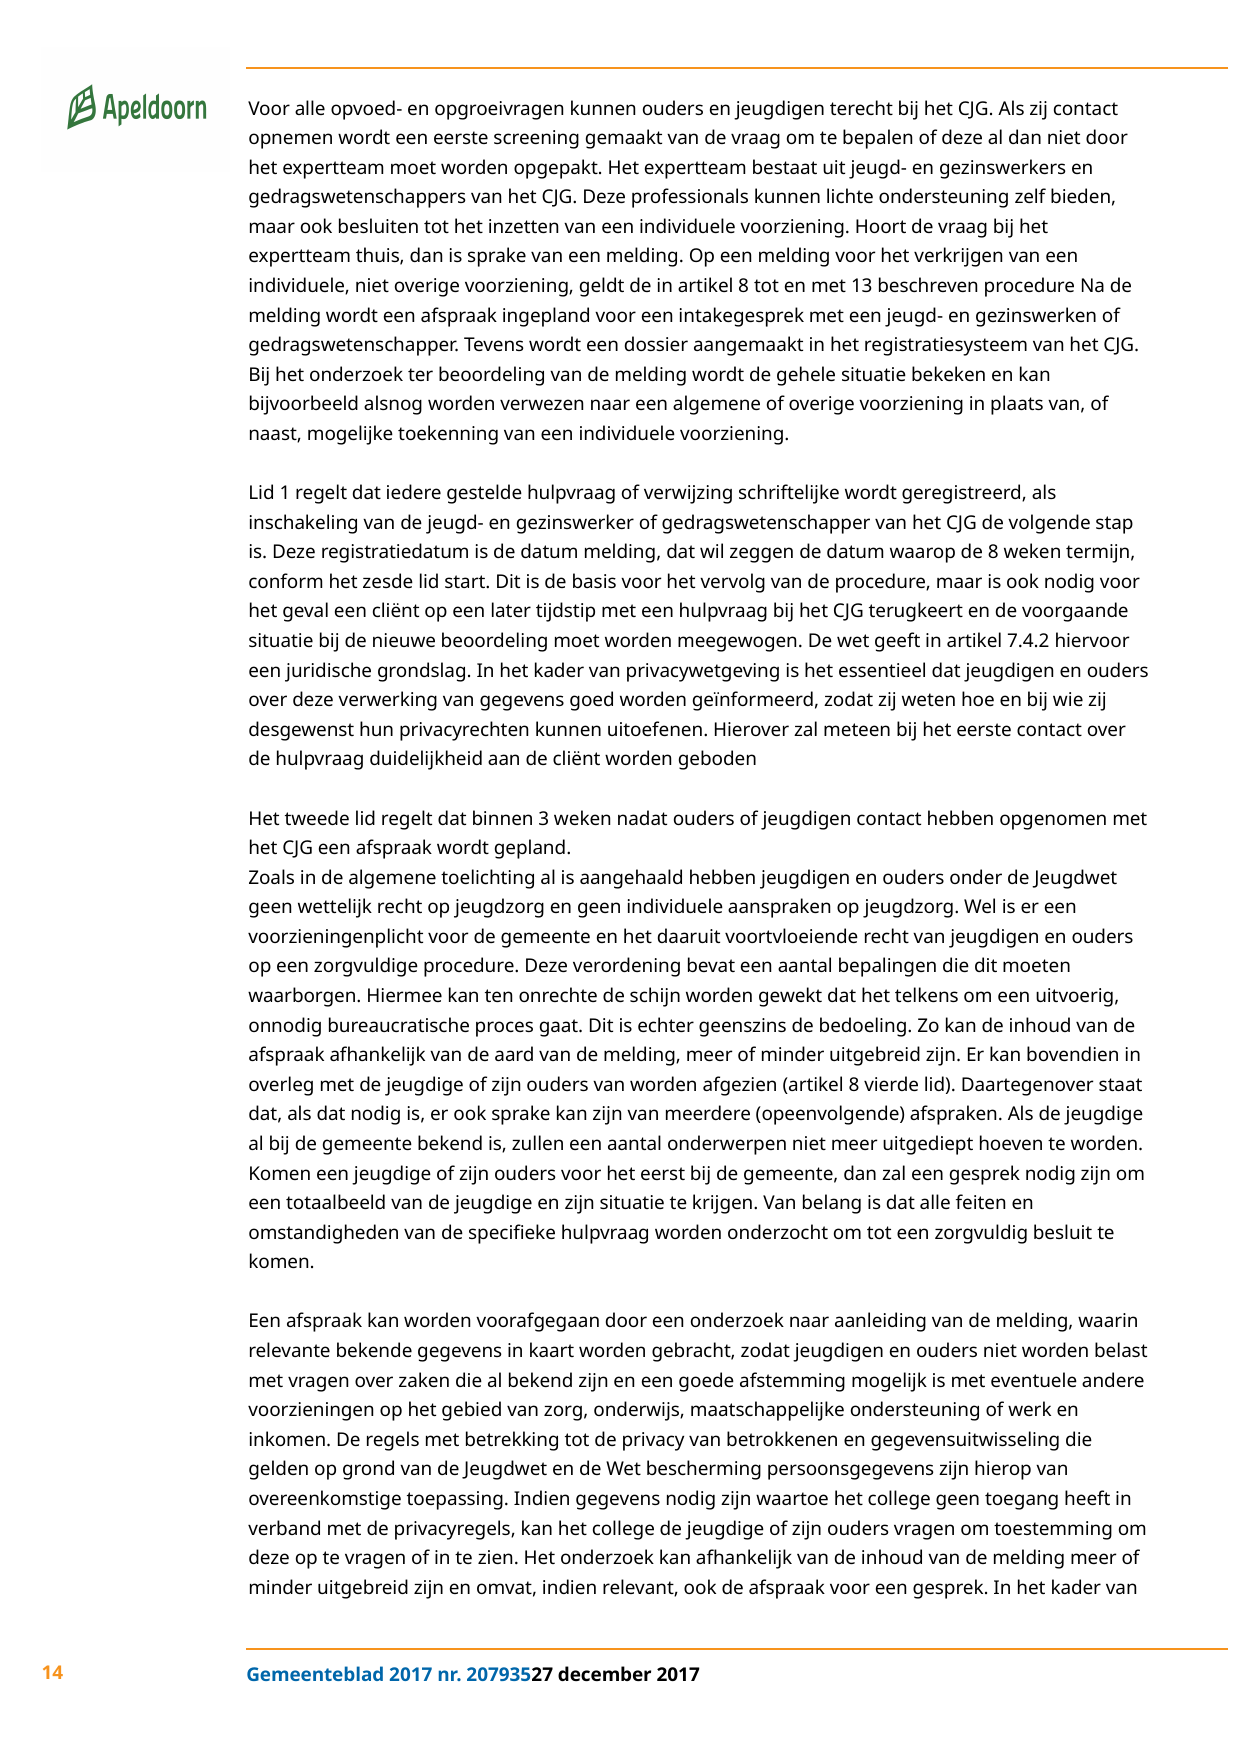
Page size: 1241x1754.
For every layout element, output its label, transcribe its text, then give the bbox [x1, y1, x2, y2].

picture [41, 47, 231, 172]
text Voor alle opvoed- en opgroeivragen kunnen ouders en jeugdigen terecht bij het CJG. Als zij contact opnemen wordt een eerste screening gemaakt van de vraag om te bepalen of deze al dan niet door het expertteam moet worden opgepakt. Het expertteam bestaat uit jeugd- en gezinswerkers en gedragswetenschappers van het CJG. Deze professionals kunnen lichte ondersteuning zelf bieden, maar ook besluiten tot het inzetten van een individuele voorziening. Hoort de vraag bij het expertteam thuis, dan is sprake van een melding. Op een melding voor het verkrijgen van een individuele, niet overige voorziening, geldt de in artikel 8 tot en met 13 beschreven procedure Na de melding wordt een afspraak ingepland voor een intakegesprek met een jeugd- en gezinswerken of gedragswetenschapper. Tevens wordt een dossier aangemaakt in het registratiesysteem van het CJG. [248, 95, 1152, 357]
text Een afspraak kan worden voorafgegaan door een onderzoek naar aanleiding van de melding, waarin relevante bekende gegevens in kaart worden gebracht, zodat jeugdigen en ouders niet worden belast met vragen over zaken die al bekend zijn en een goede afstemming mogelijk is met eventuele andere voorzieningen op het gebied van zorg, onderwijs, maatschappelijke ondersteuning of werk en inkomen. De regels met betrekking tot de privacy van betrokkenen en gegevensuitwisseling die gelden op grond van de Jeugdwet en de Wet bescherming persoonsgegevens zijn hierop van overeenkomstige toepassing. Indien gegevens nodig zijn waartoe het college geen toegang heeft in verband met de privacyregels, kan het college de jeugdige of zijn ouders vragen om toestemming om deze op te vragen of in te zien. Het onderzoek kan afhankelijk van de inhoud van de melding meer of minder uitgebreid zijn en omvat, indien relevant, ook de afspraak voor een gesprek. In het kader van [248, 1308, 1152, 1600]
text Bij het onderzoek ter beoordeling van de melding wordt de gehele situatie bekeken en kan bijvoorbeeld alsnog worden verwezen naar een algemene of overige voorziening in plaats van, of naast, mogelijke toekenning van een individuele voorziening. [248, 361, 1152, 446]
text Zoals in de algemene toelichting al is aangehaald hebben jeugdigen en ouders onder de Jeugdwet geen wettelijk recht op jeugdzorg en geen individuele aanspraken op jeugdzorg. Wel is er een voorzieningenplicht voor de gemeente en het daaruit voortvloeiende recht van jeugdigen en ouders op een zorgvuldige procedure. Deze verordening bevat een aantal bepalingen die dit moeten waarborgen. Hiermee kan ten onrechte de schijn worden gewekt dat het telkens om een uitvoerig, onnodig bureaucratische proces gaat. Dit is echter geenszins de bedoeling. Zo kan de inhoud van de afspraak afhankelijk van de aard van de melding, meer of minder uitgebreid zijn. Er kan bovendien in overleg met de jeugdige of zijn ouders van worden afgezien (artikel 8 vierde lid). Daartegenover staat dat, als dat nodig is, er ook sprake kan zijn van meerdere (opeenvolgende) afspraken. Als de jeugdige al bij de gemeente bekend is, zullen een aantal onderwerpen niet meer uitgediept hoeven te worden. Komen een jeugdige of zijn ouders voor het eerst bij de gemeente, dan zal een gesprek nodig zijn om een totaalbeeld van de jeugdige en zijn situatie te krijgen. Van belang is dat alle feiten en omstandigheden van de specifieke hulpvraag worden onderzocht om tot een zorgvuldig besluit te komen. [248, 864, 1152, 1274]
text Lid 1 regelt dat iedere gestelde hulpvraag of verwijzing schriftelijke wordt geregistreerd, als inschakeling van de jeugd- en gezinswerker of gedragswetenschapper van het CJG de volgende stap is. Deze registratiedatum is de datum melding, dat wil zeggen de datum waarop de 8 weken termijn, conform het zesde lid start. Dit is de basis voor het vervolg van de procedure, maar is ook nodig voor het geval een cliënt op een later tijdstip met een hulpvraag bij het CJG terugkeert en de voorgaande situatie bij de nieuwe beoordeling moet worden meegewogen. De wet geeft in artikel 7.4.2 hiervoor een juridische grondslag. In het kader van privacywetgeving is het essentieel dat jeugdigen en ouders over deze verwerking van gegevens goed worden geïnformeerd, zodat zij weten hoe en bij wie zij desgewenst hun privacyrechten kunnen uitoefenen. Hierover zal meteen bij het eerste contact over de hulpvraag duidelijkheid aan de cliënt worden geboden [248, 479, 1152, 771]
text Het tweede lid regelt dat binnen 3 weken nadat ouders of jeugdigen contact hebben opgenomen met het CJG een afspraak wordt gepland. [248, 805, 1152, 860]
